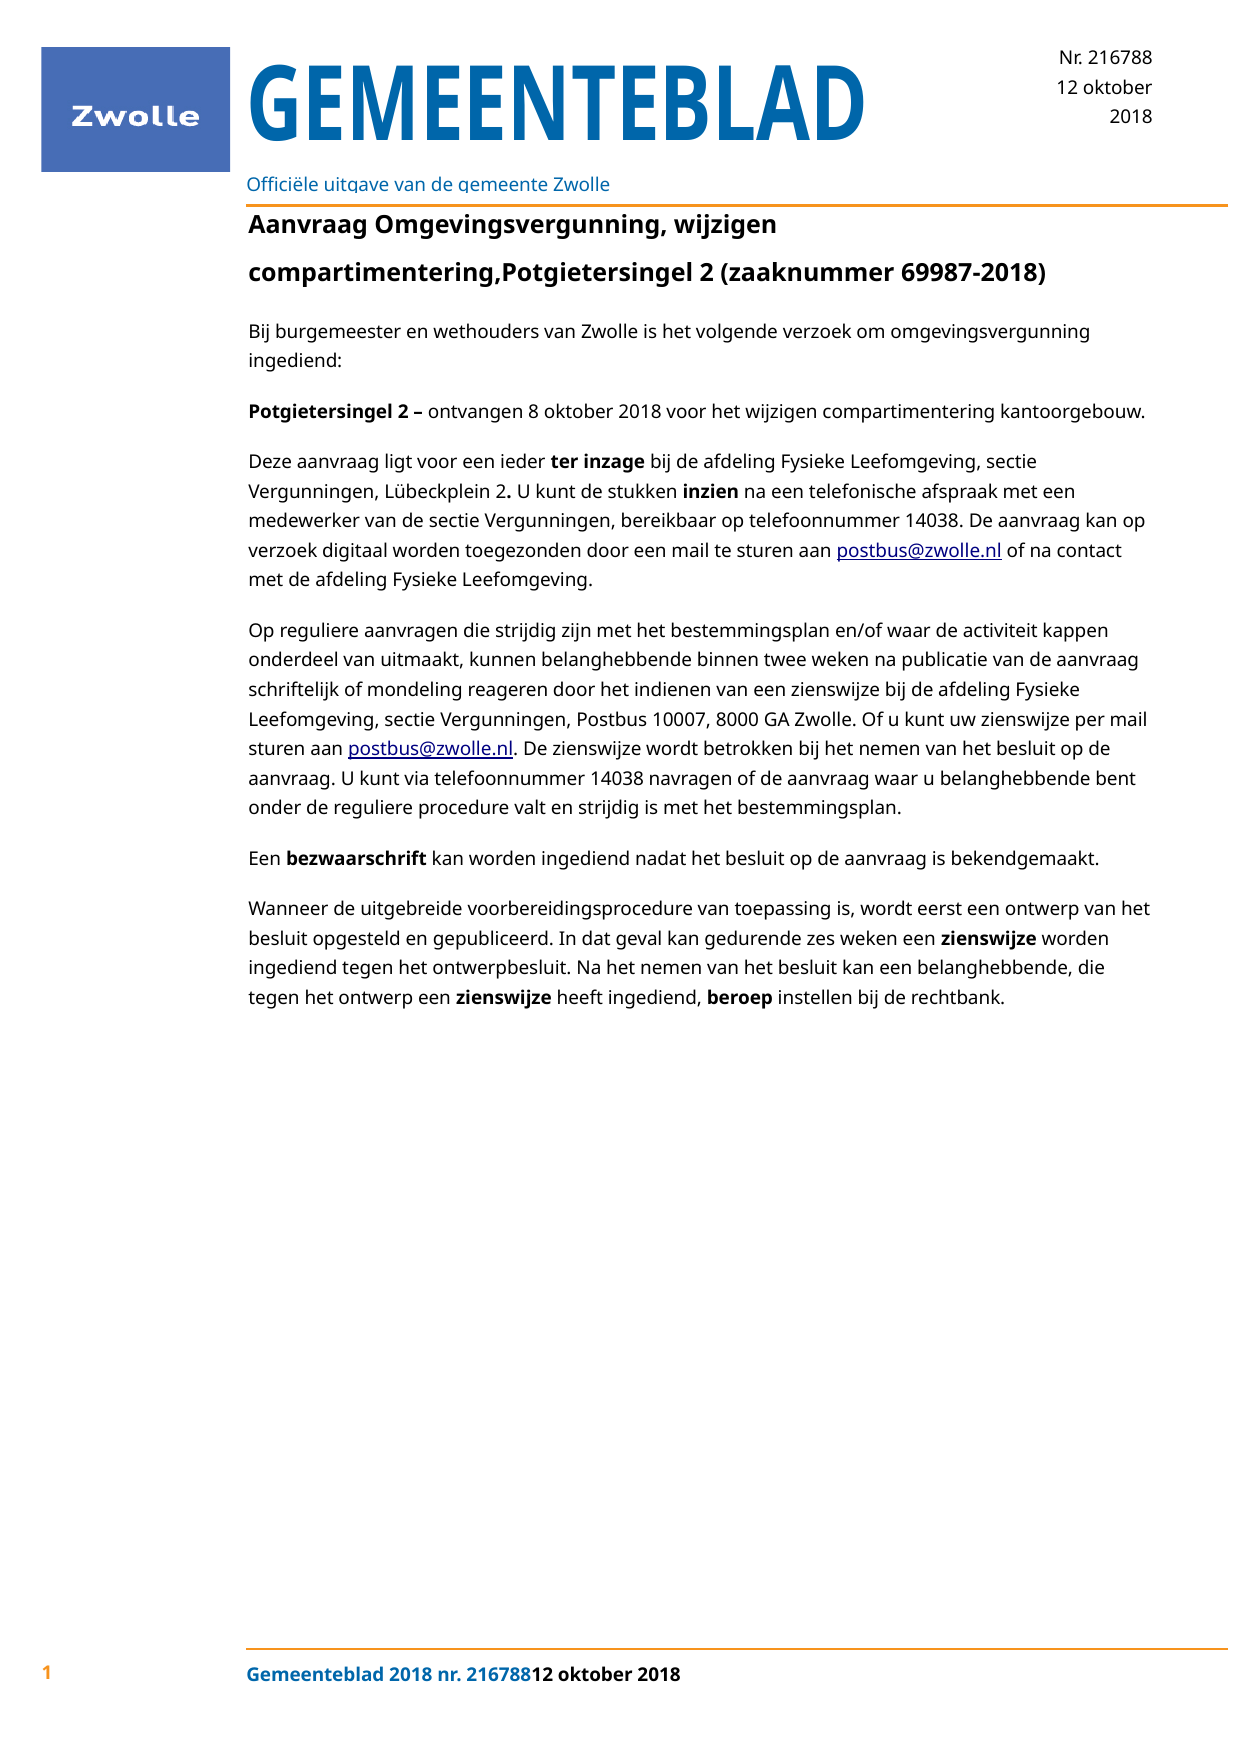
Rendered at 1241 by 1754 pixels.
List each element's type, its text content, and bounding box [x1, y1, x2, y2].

text Een bezwaarschrift kan worden ingediend nadat het besluit op de aanvraag is bekendgemaakt. [248, 845, 1152, 871]
text Deze aanvraag ligt voor een ieder ter inzage bij de afdeling Fysieke Leefomgeving, sectie Vergunningen, Lübeckplein 2. U kunt de stukken inzien na een telefonische afspraak met een medewerker van de sectie Vergunningen, bereikbaar op telefoonnummer 14038. De aanvraag kan op verzoek digitaal worden toegezonden door een mail te sturen aan postbus@zwolle.nl of na contact met de afdeling Fysieke Leefomgeving. [248, 448, 1152, 592]
text Aanvraag Omgevingsvergunning, wijzigen compartimentering,Potgietersingel 2 (zaaknummer 69987-2018) [248, 207, 1152, 288]
text Op reguliere aanvragen die strijdig zijn met het bestemmingsplan en/of waar de activiteit kappen onderdeel van uitmaakt, kunnen belanghebbende binnen twee weken na publicatie van de aanvraag schriftelijk of mondeling reageren door het indienen van een zienswijze bij de afdeling Fysieke Leefomgeving, sectie Vergunningen, Postbus 10007, 8000 GA Zwolle. Of u kunt uw zienswijze per mail sturen aan postbus@zwolle.nl. De zienswijze wordt betrokken bij het nemen van het besluit op de aanvraag. U kunt via telefoonnummer 14038 navragen of de aanvraag waar u belanghebbende bent onder de reguliere procedure valt en strijdig is met het bestemmingsplan. [248, 617, 1152, 820]
text Wanneer de uitgebreide voorbereidingsprocedure van toepassing is, wordt eerst een ontwerp van het besluit opgesteld en gepubliceerd. In dat geval kan gedurende zes weken een zienswijze worden ingediend tegen het ontwerpbesluit. Na het nemen van het besluit kan een belanghebbende, die tegen het ontwerp een zienswijze heeft ingediend, beroep instellen bij de rechtbank. [248, 895, 1152, 1010]
picture [41, 47, 231, 172]
text Potgietersingel 2 – ontvangen 8 oktober 2018 voor het wijzigen compartimentering kantoorgebouw. [248, 398, 1152, 424]
text Bij burgemeester en wethouders van Zwolle is het volgende verzoek om omgevingsvergunning ingediend: [248, 318, 1152, 373]
